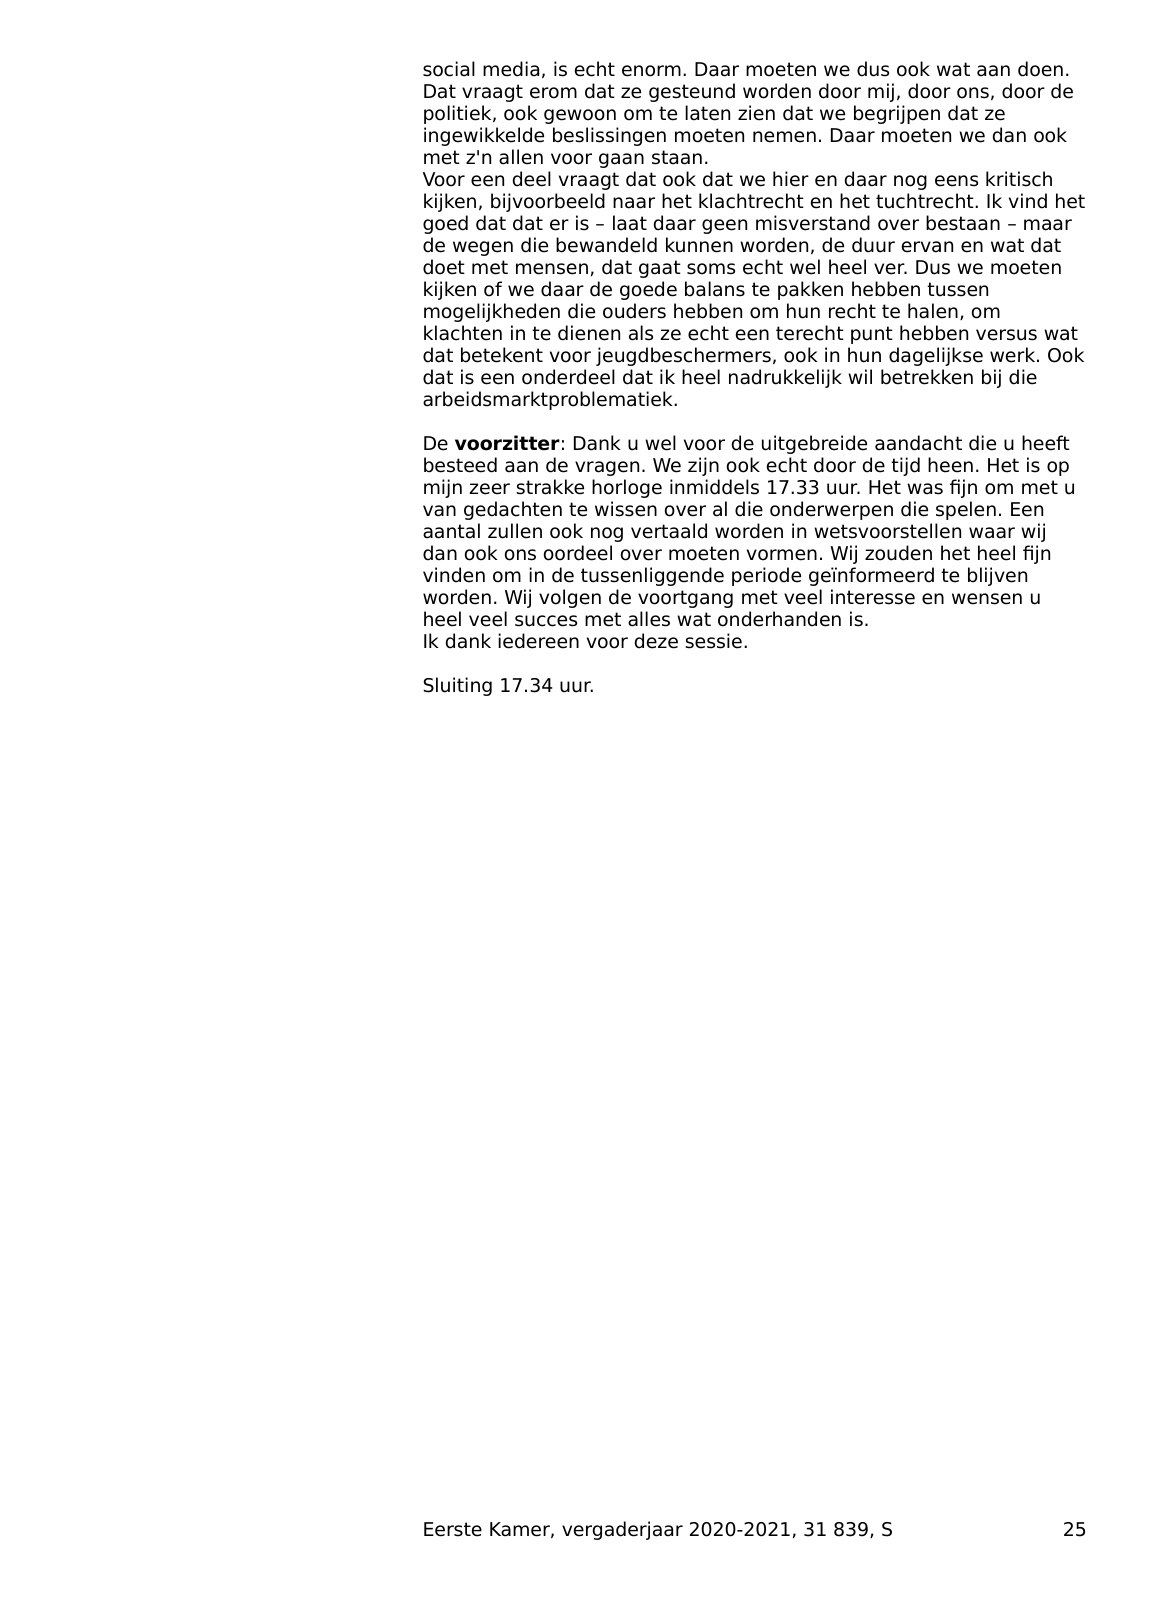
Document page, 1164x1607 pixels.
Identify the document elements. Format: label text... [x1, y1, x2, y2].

text De voorzitter: Dank u wel voor de uitgebreide aandacht die u heeft besteed aan de vragen. We zijn ook echt door de tijd heen. Het is op mijn zeer strakke horloge inmiddels 17.33 uur. Het was fijn om met u van gedachten te wissen over al die onderwerpen die spelen. Een aantal zullen ook nog vertaald worden in wetsvoorstellen waar wij dan ook ons oordeel over moeten vormen. Wij zouden het heel fijn vinden om in de tussenliggende periode geïnformeerd te blijven worden. Wij volgen de voortgang met veel interesse en wensen u heel veel succes met alles wat onderhanden is. [422, 433, 1087, 631]
text Sluiting 17.34 uur. [422, 675, 1087, 697]
text social media, is echt enorm. Daar moeten we dus ook wat aan doen. Dat vraagt erom dat ze gesteund worden door mij, door ons, door de politiek, ook gewoon om te laten zien dat we begrijpen dat ze ingewikkelde beslissingen moeten nemen. Daar moeten we dan ook met z'n allen voor gaan staan. [422, 59, 1087, 169]
text Voor een deel vraagt dat ook dat we hier en daar nog eens kritisch kijken, bijvoorbeeld naar het klachtrecht en het tuchtrecht. Ik vind het goed dat dat er is – laat daar geen misverstand over bestaan – maar de wegen die bewandeld kunnen worden, de duur ervan en wat dat doet met mensen, dat gaat soms echt wel heel ver. Dus we moeten kijken of we daar de goede balans te pakken hebben tussen mogelijkheden die ouders hebben om hun recht te halen, om klachten in te dienen als ze echt een terecht punt hebben versus wat dat betekent voor jeugdbeschermers, ook in hun dagelijkse werk. Ook dat is een onderdeel dat ik heel nadrukkelijk wil betrekken bij die arbeidsmarktproblematiek. [422, 169, 1087, 411]
text Ik dank iedereen voor deze sessie. [422, 631, 1087, 653]
